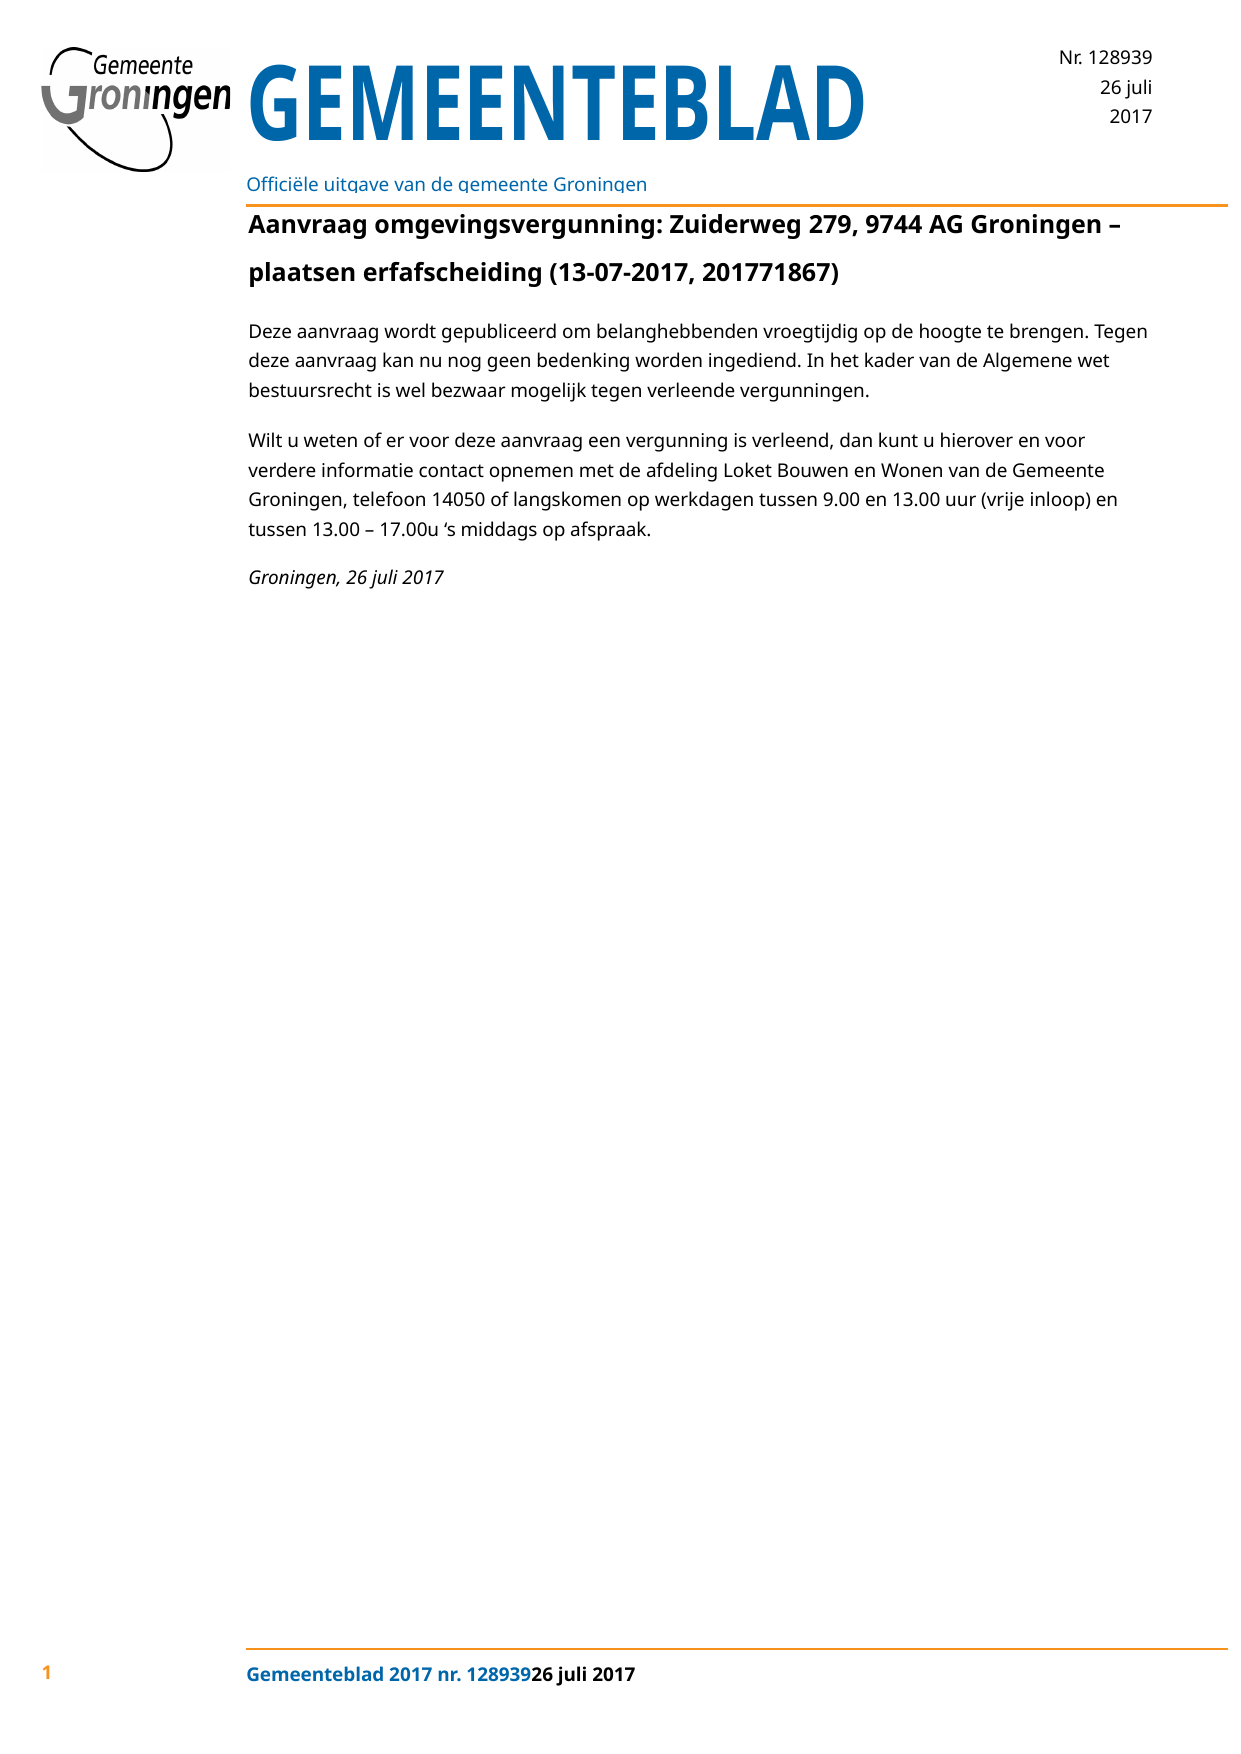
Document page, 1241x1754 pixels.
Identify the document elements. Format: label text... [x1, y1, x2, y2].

text Wilt u weten of er voor deze aanvraag een vergunning is verleend, dan kunt u hierover en voor verdere informatie contact opnemen met de afdeling Loket Bouwen en Wonen van de Gemeente Groningen, telefoon 14050 of langskomen op werkdagen tussen 9.00 en 13.00 uur (vrije inloop) en tussen 13.00 – 17.00u ‘s middags op afspraak. [248, 427, 1152, 542]
text Groningen, 26 juli 2017 [248, 564, 1152, 590]
text Aanvraag omgevingsvergunning: Zuiderweg 279, 9744 AG Groningen – plaatsen erfafscheiding (13-07-2017, 201771867) [248, 207, 1152, 288]
picture [41, 47, 231, 172]
text Deze aanvraag wordt gepubliceerd om belanghebbenden vroegtijdig op de hoogte te brengen. Tegen deze aanvraag kan nu nog geen bedenking worden ingediend. In het kader van de Algemene wet bestuursrecht is wel bezwaar mogelijk tegen verleende vergunningen. [248, 318, 1152, 403]
